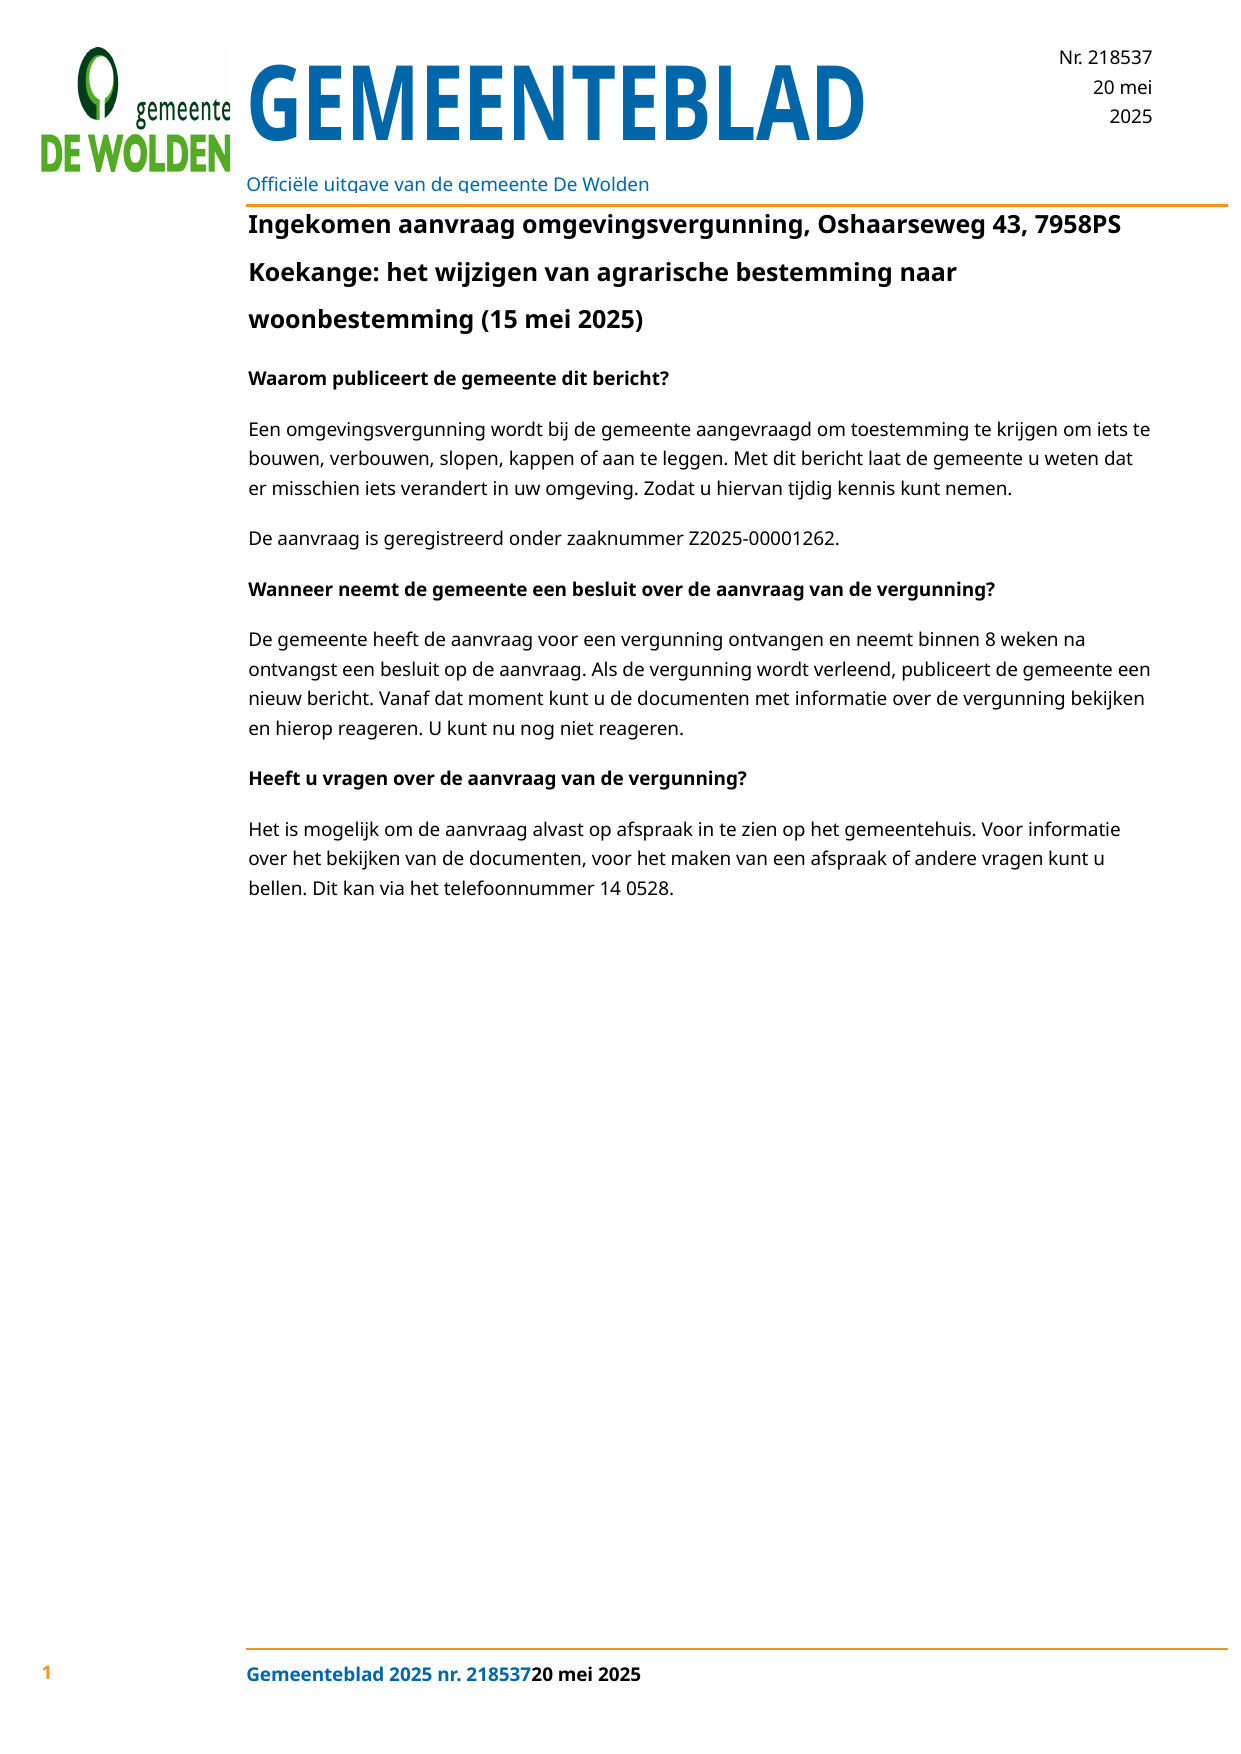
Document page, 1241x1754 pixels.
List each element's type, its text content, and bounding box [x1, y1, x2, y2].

text Het is mogelijk om de aanvraag alvast op afspraak in te zien op het gemeentehuis. Voor informatie over het bekijken van de documenten, voor het maken van een afspraak of andere vragen kunt u bellen. Dit kan via het telefoonnummer 14 0528. [248, 816, 1152, 901]
text Ingekomen aanvraag omgevingsvergunning, Oshaarseweg 43, 7958PS Koekange: het wijzigen van agrarische bestemming naar woonbestemming (15 mei 2025) [248, 207, 1152, 336]
text Waarom publiceert de gemeente dit bericht? [248, 366, 1152, 391]
text Heeft u vragen over de aanvraag van de vergunning? [248, 766, 1152, 791]
text Wanneer neemt de gemeente een besluit over de aanvraag van de vergunning? [248, 576, 1152, 602]
text Een omgevingsvergunning wordt bij de gemeente aangevraagd om toestemming te krijgen om iets te bouwen, verbouwen, slopen, kappen of aan te leggen. Met dit bericht laat de gemeente u weten dat er misschien iets verandert in uw omgeving. Zodat u hiervan tijdig kennis kunt nemen. [248, 416, 1152, 501]
text De gemeente heeft de aanvraag voor een vergunning ontvangen en neemt binnen 8 weken na ontvangst een besluit op de aanvraag. Als de vergunning wordt verleend, publiceert de gemeente een nieuw bericht. Vanaf dat moment kunt u de documenten met informatie over de vergunning bekijken en hierop reageren. U kunt nu nog niet reageren. [248, 626, 1152, 741]
picture [41, 47, 231, 172]
text De aanvraag is geregistreerd onder zaaknummer Z2025-00001262. [248, 526, 1152, 551]
